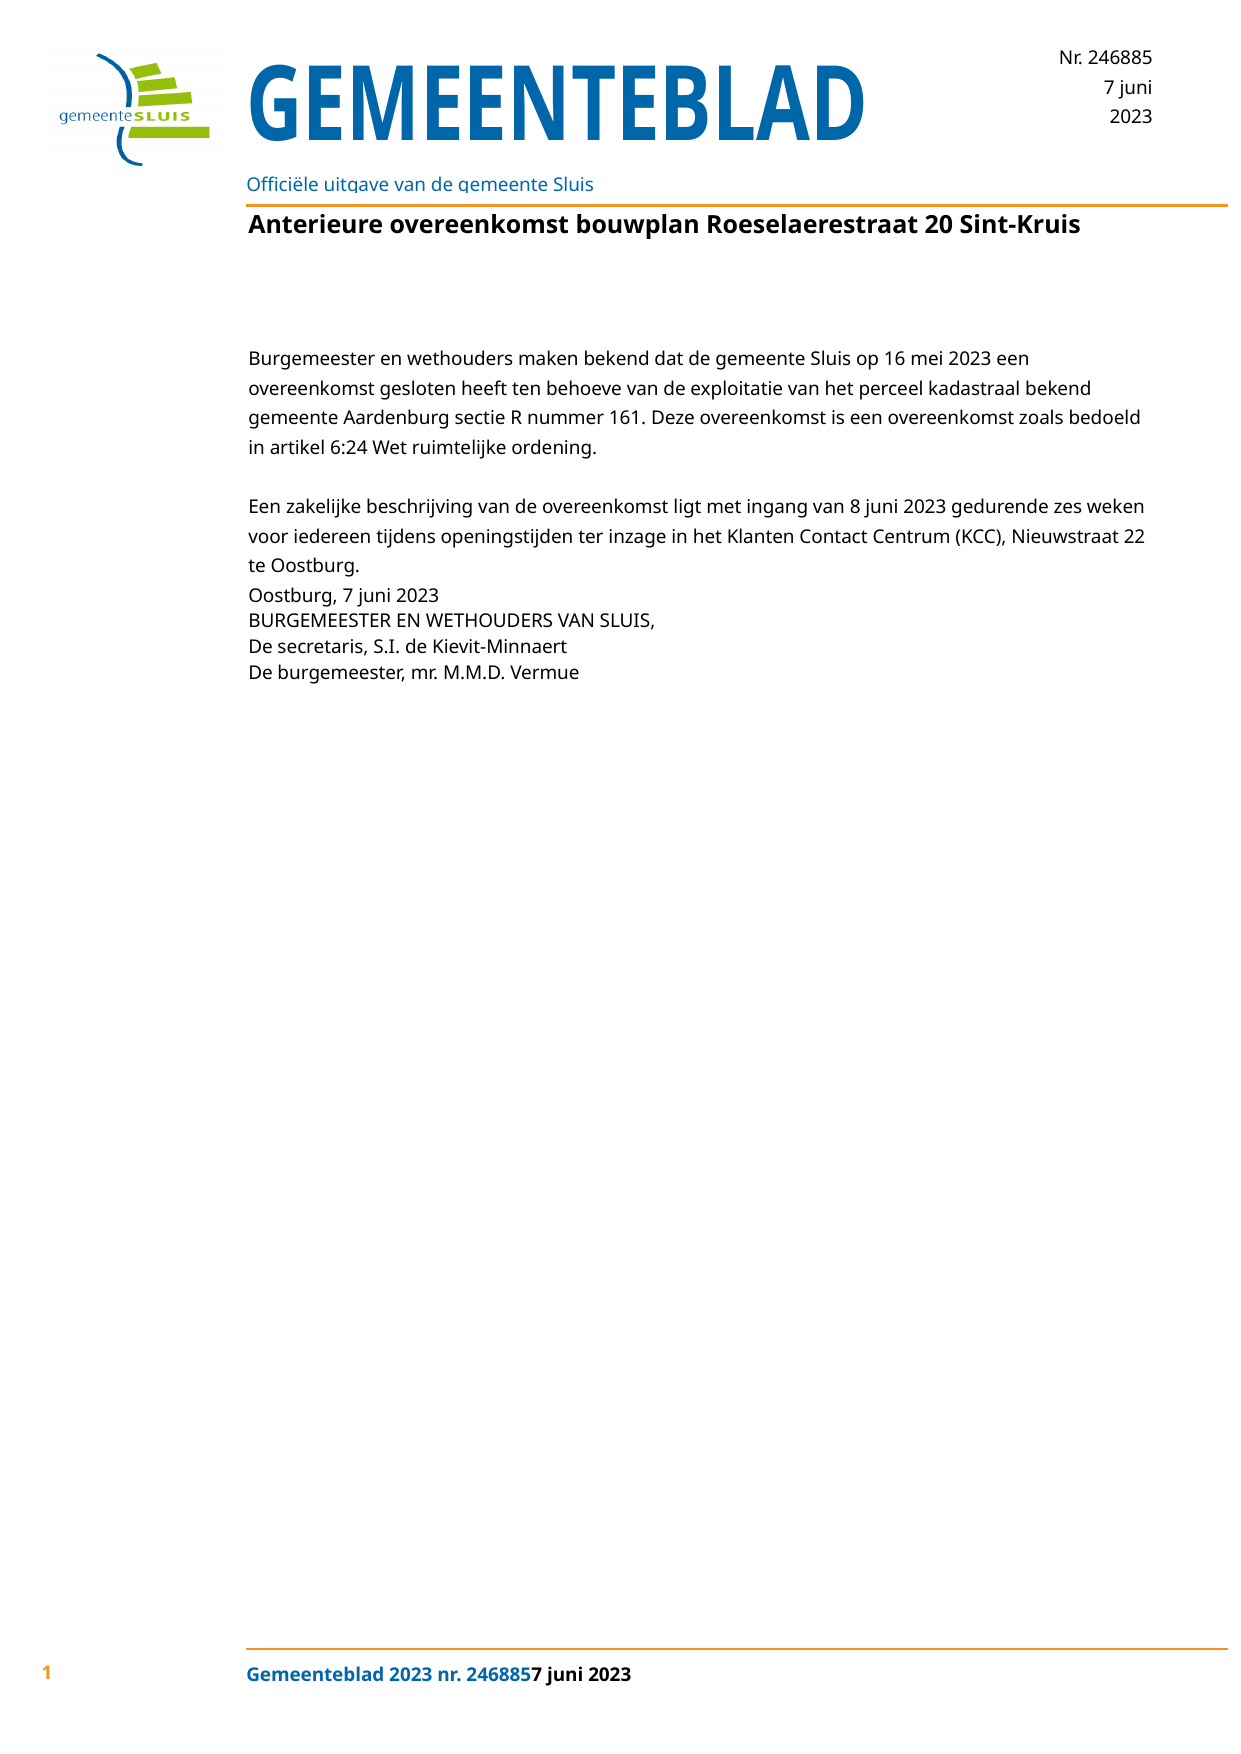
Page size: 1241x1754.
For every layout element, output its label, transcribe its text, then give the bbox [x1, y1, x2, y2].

text De secretaris, S.I. de Kievit-Minnaert [248, 633, 1152, 659]
text Een zakelijke beschrijving van de overeenkomst ligt met ingang van 8 juni 2023 gedurende zes weken voor iedereen tijdens openingstijden ter inzage in het Klanten Contact Centrum (KCC), Nieuwstraat 22 te Oostburg. [248, 493, 1152, 578]
text Burgemeester en wethouders maken bekend dat de gemeente Sluis op 16 mei 2023 een overeenkomst gesloten heeft ten behoeve van de exploitatie van het perceel kadastraal bekend gemeente Aardenburg sectie R nummer 161. Deze overeenkomst is een overeenkomst zoals bedoeld in artikel 6:24 Wet ruimtelijke ordening. [248, 345, 1152, 460]
text Anterieure overeenkomst bouwplan Roeselaerestraat 20 Sint-Kruis [248, 207, 1152, 241]
text BURGEMEESTER EN WETHOUDERS VAN SLUIS, [248, 608, 1152, 633]
picture [41, 47, 231, 172]
text De burgemeester, mr. M.M.D. Vermue [248, 659, 1152, 685]
text Oostburg, 7 juni 2023 [248, 582, 1152, 608]
